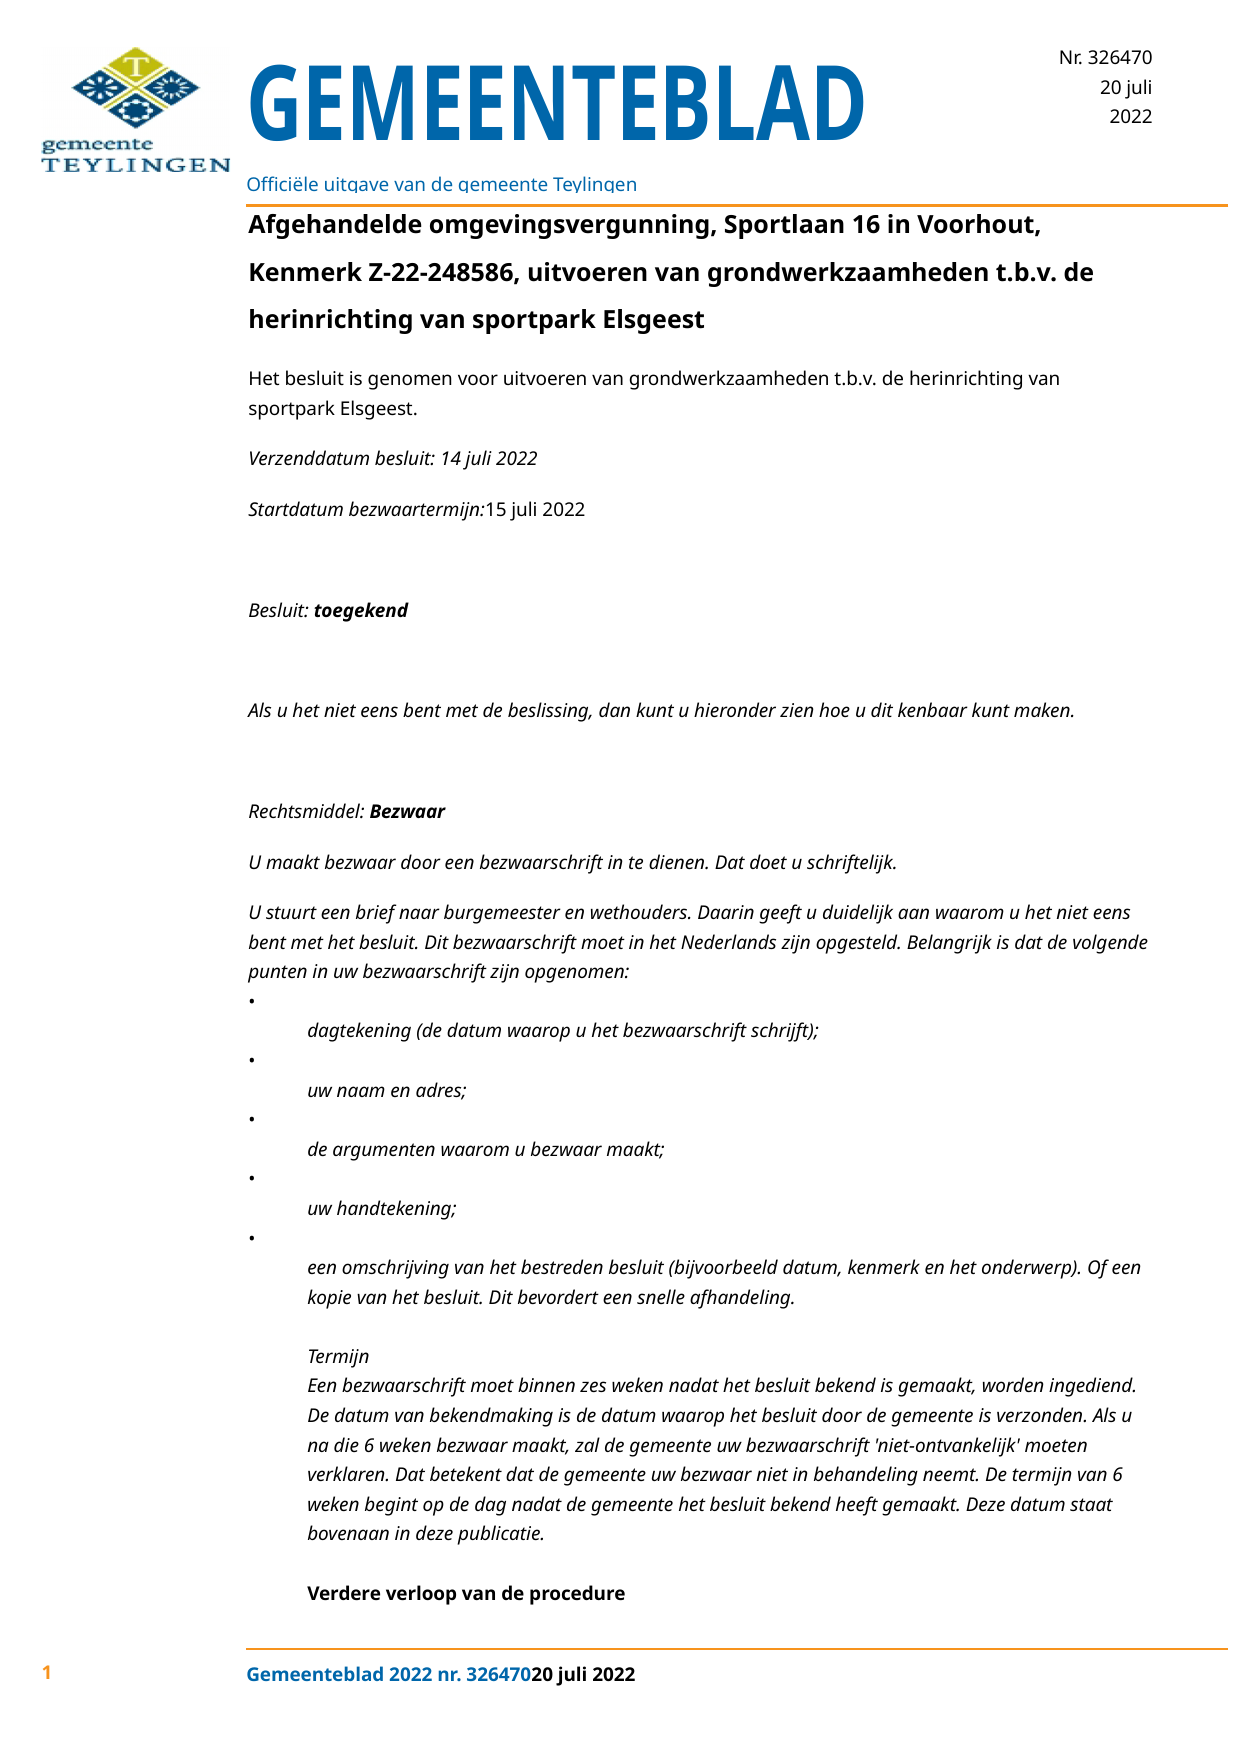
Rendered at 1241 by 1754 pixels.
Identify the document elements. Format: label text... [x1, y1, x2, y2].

list uw naam en adres; [248, 1077, 1152, 1102]
text Afgehandelde omgevingsvergunning, Sportlaan 16 in Voorhout, Kenmerk Z-22-248586, uitvoeren van grondwerkzaamheden t.b.v. de herinrichting van sportpark Elsgeest [248, 207, 1152, 336]
picture [41, 47, 231, 172]
list uw handtekening; [248, 1195, 1152, 1221]
text Startdatum bezwaartermijn:15 juli 2022 [248, 496, 1152, 522]
list dagtekening (de datum waarop u het bezwaarschrift schrijft); [248, 1018, 1152, 1043]
list Verdere verloop van de procedure [248, 1580, 1152, 1605]
text Als u het niet eens bent met de beslissing, dan kunt u hieronder zien hoe u dit kenbaar kunt maken. [248, 698, 1152, 723]
list Termijn [248, 1343, 1152, 1369]
list Een bezwaarschrift moet binnen zes weken nadat het besluit bekend is gemaakt, worden ingediend. De datum van bekendmaking is de datum waarop het besluit door de gemeente is verzonden. Als u na die 6 weken bezwaar maakt, zal de gemeente uw bezwaarschrift 'niet-ontvankelijk' moeten verklaren. Dat betekent dat de gemeente uw bezwaar niet in behandeling neemt. De termijn van 6 weken begint op de dag nadat de gemeente het besluit bekend heeft gemaakt. Deze datum staat bovenaan in deze publicatie. [248, 1373, 1152, 1546]
text Het besluit is genomen voor uitvoeren van grondwerkzaamheden t.b.v. de herinrichting van sportpark Elsgeest. [248, 366, 1152, 421]
text Rechtsmiddel: Bezwaar [248, 798, 1152, 824]
text U maakt bezwaar door een bezwaarschrift in te dienen. Dat doet u schriftelijk. [248, 849, 1152, 874]
text Verzenddatum besluit: 14 juli 2022 [248, 446, 1152, 471]
text Besluit: toegekend [248, 597, 1152, 622]
list de argumenten waarom u bezwaar maakt; [248, 1136, 1152, 1162]
list een omschrijving van het bestreden besluit (bijvoorbeeld datum, kenmerk en het onderwerp). Of een kopie van het besluit. Dit bevordert een snelle afhandeling. [248, 1254, 1152, 1309]
text U stuurt een brief naar burgemeester en wethouders. Daarin geeft u duidelijk aan waarom u het niet eens bent met het besluit. Dit bezwaarschrift moet in het Nederlands zijn opgesteld. Belangrijk is dat de volgende punten in uw bezwaarschrift zijn opgenomen: [248, 899, 1152, 984]
